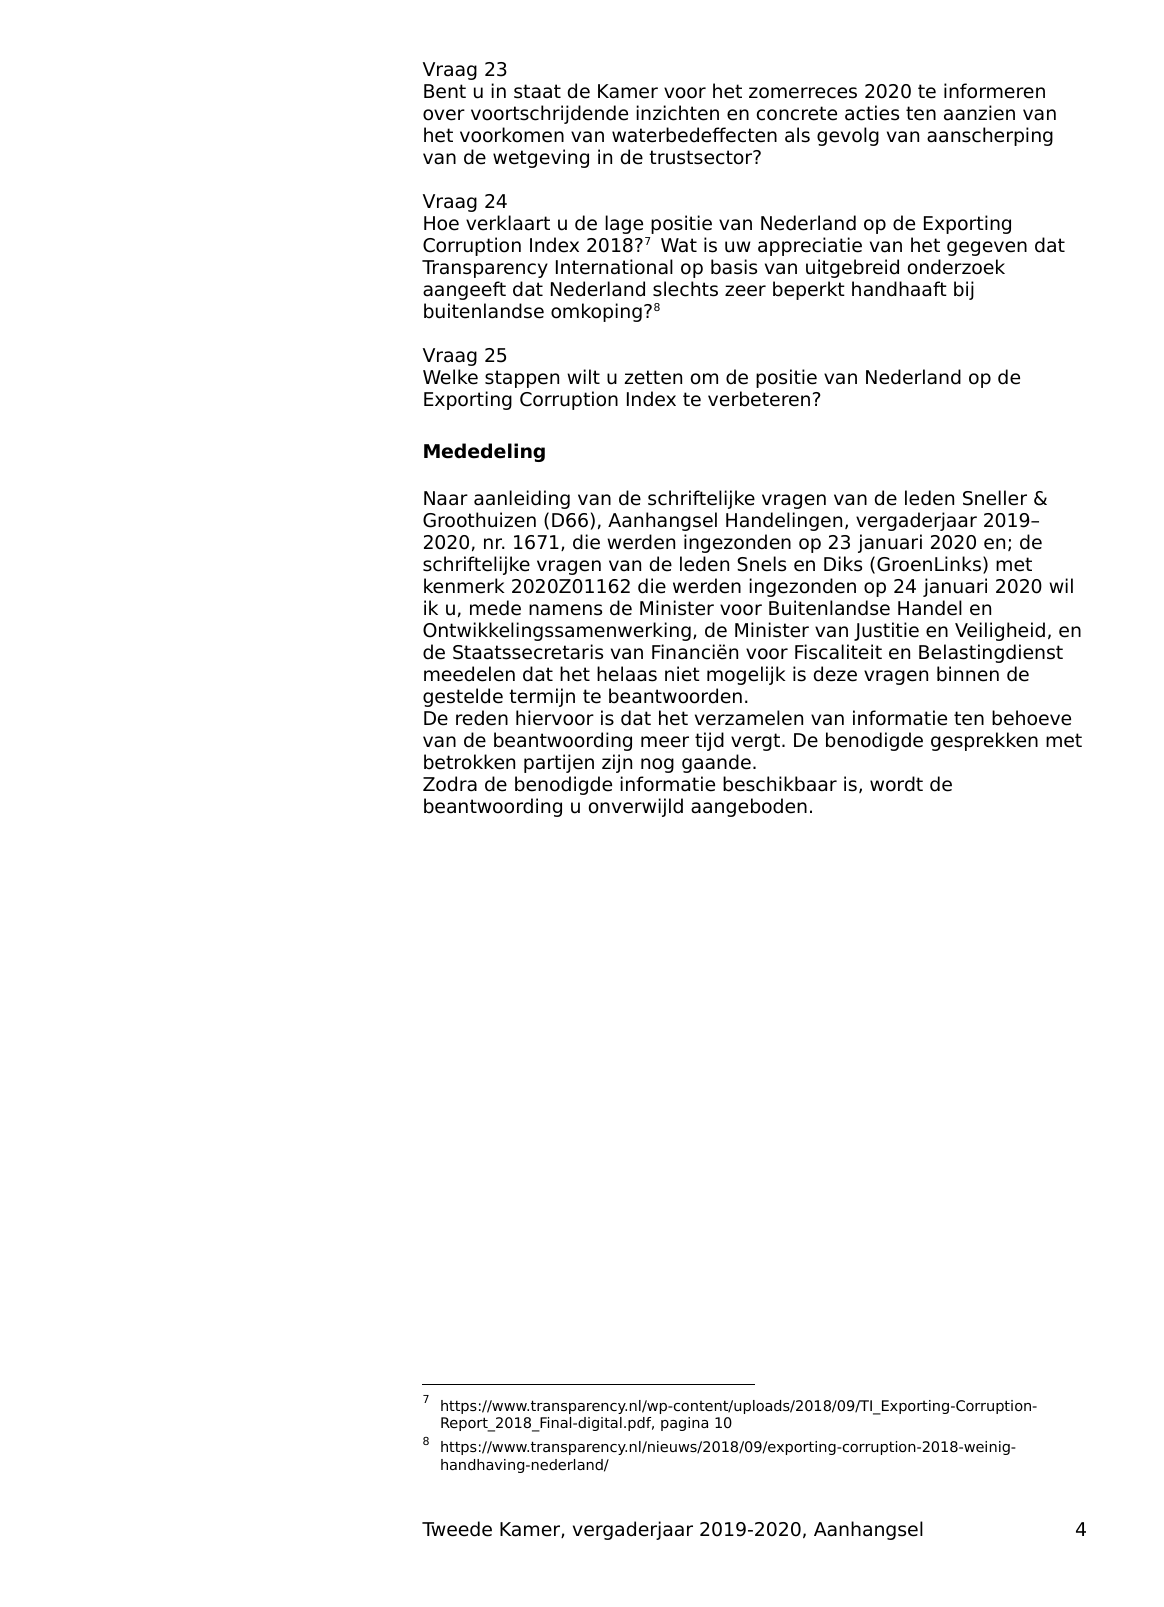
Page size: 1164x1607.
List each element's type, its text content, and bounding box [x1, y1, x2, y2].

text https://www.transparency.nl/nieuws/2018/09/exporting-corruption-2018-weinig-handhaving-nederland/ [422, 1435, 1087, 1474]
text Naar aanleiding van de schriftelijke vragen van de leden Sneller & Groothuizen (D66), Aanhangsel Handelingen, vergaderjaar 2019–2020, nr. 1671, die werden ingezonden op 23 januari 2020 en; de schriftelijke vragen van de leden Snels en Diks (GroenLinks) met kenmerk 2020Z01162 die werden ingezonden op 24 januari 2020 wil ik u, mede namens de Minister voor Buitenlandse Handel en Ontwikkelingssamenwerking, de Minister van Justitie en Veiligheid, en de Staatssecretaris van Financiën voor Fiscaliteit en Belastingdienst meedelen dat het helaas niet mogelijk is deze vragen binnen de gestelde termijn te beantwoorden. [422, 488, 1087, 708]
text Vraag 23 [422, 59, 1087, 81]
subtitle Mededeling [422, 441, 1087, 463]
text Bent u in staat de Kamer voor het zomerreces 2020 te informeren over voortschrijdende inzichten en concrete acties ten aanzien van het voorkomen van waterbedeffecten als gevolg van aanscherping van de wetgeving in de trustsector? [422, 81, 1087, 169]
text Zodra de benodigde informatie beschikbaar is, wordt de beantwoording u onverwijld aangeboden. [422, 774, 1087, 818]
text Welke stappen wilt u zetten om de positie van Nederland op de Exporting Corruption Index te verbeteren? [422, 367, 1087, 411]
text Vraag 25 [422, 345, 1087, 367]
text De reden hiervoor is dat het verzamelen van informatie ten behoeve van de beantwoording meer tijd vergt. De benodigde gesprekken met betrokken partijen zijn nog gaande. [422, 708, 1087, 774]
text Hoe verklaart u de lage positie van Nederland op de Exporting Corruption Index 2018? Wat is uw appreciatie van het gegeven dat Transparency International op basis van uitgebreid onderzoek aangeeft dat Nederland slechts zeer beperkt handhaaft bij buitenlandse omkoping? [422, 213, 1087, 323]
text Vraag 24 [422, 191, 1087, 213]
text https://www.transparency.nl/wp-content/uploads/2018/09/TI_Exporting-Corruption-Report_2018_Final-digital.pdf, pagina 10 [422, 1393, 1087, 1432]
